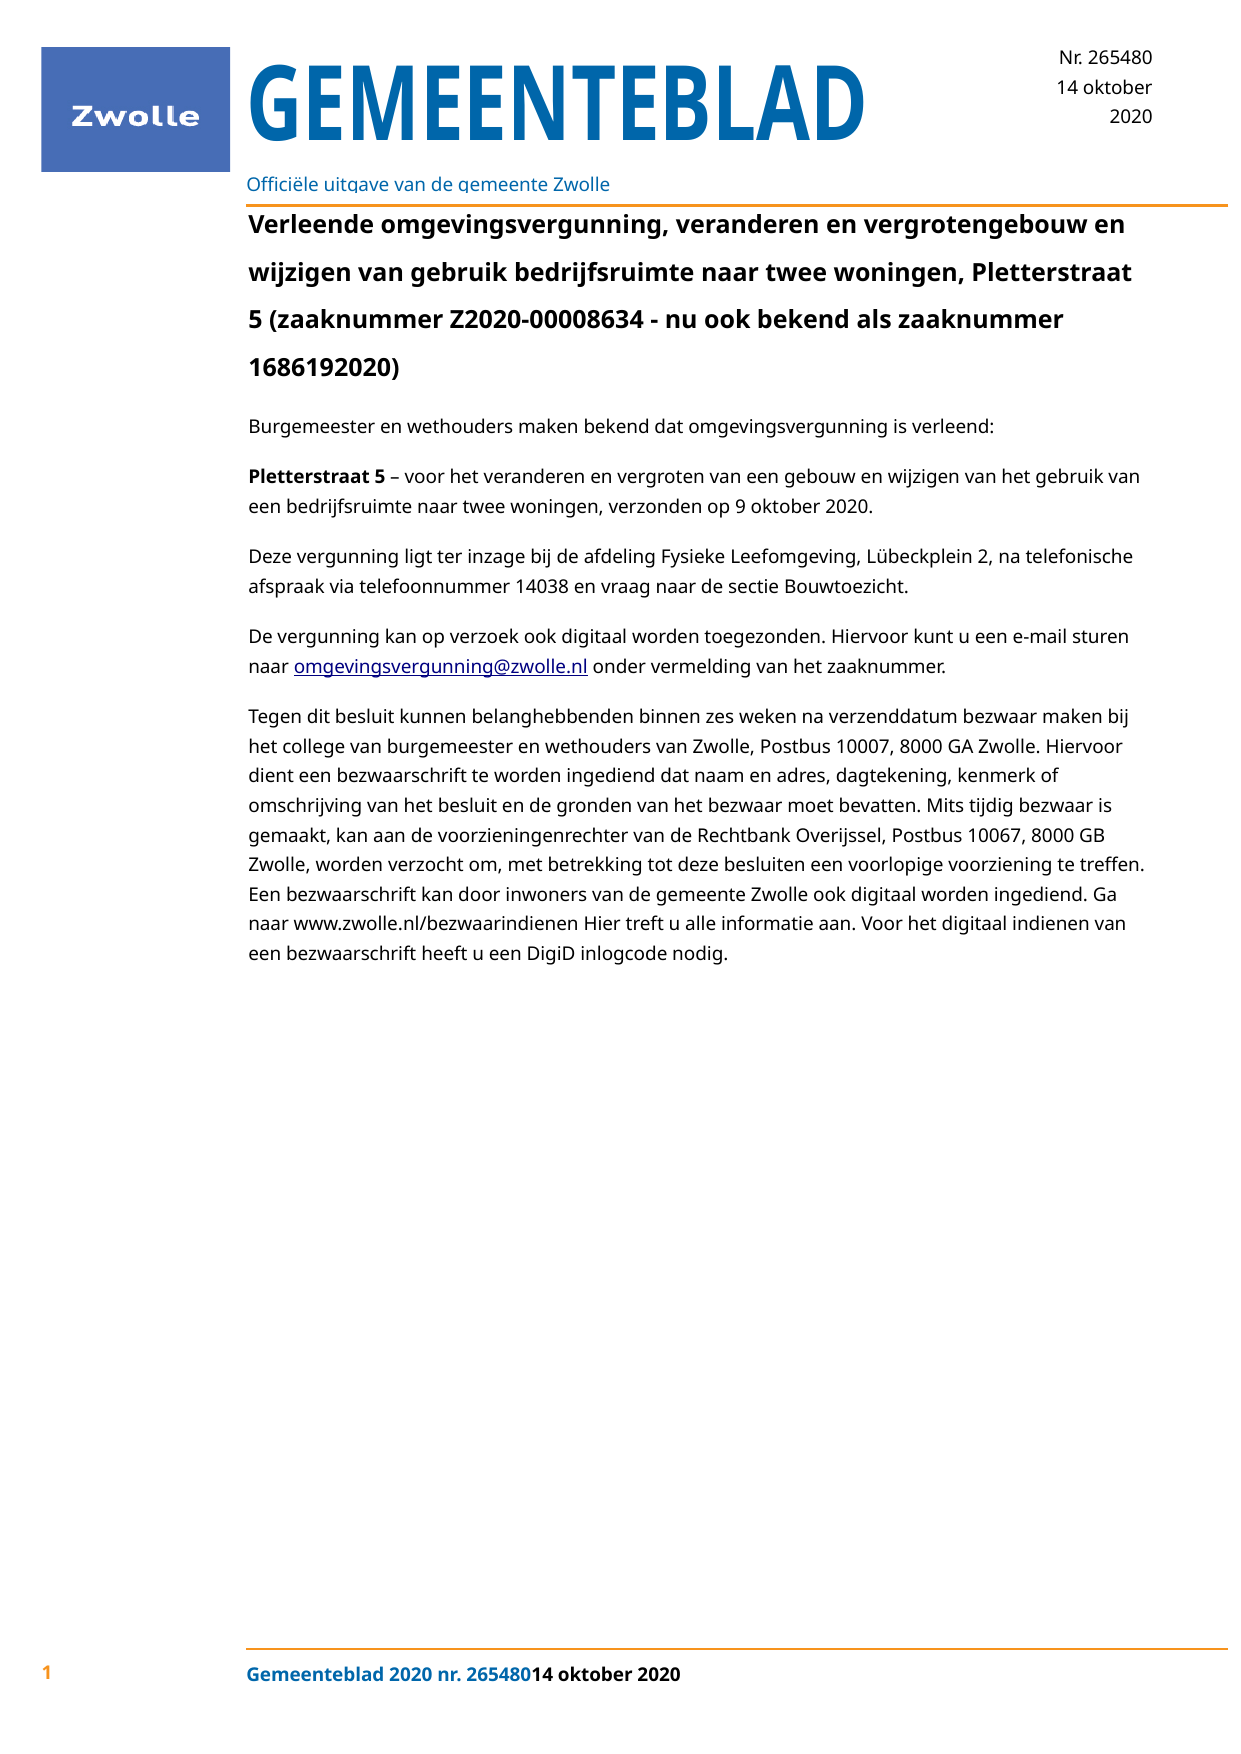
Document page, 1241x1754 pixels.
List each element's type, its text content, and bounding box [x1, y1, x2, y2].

text Tegen dit besluit kunnen belanghebbenden binnen zes weken na verzenddatum bezwaar maken bij het college van burgemeester en wethouders van Zwolle, Postbus 10007, 8000 GA Zwolle. Hiervoor dient een bezwaarschrift te worden ingediend dat naam en adres, dagtekening, kenmerk of omschrijving van het besluit en de gronden van het bezwaar moet bevatten. Mits tijdig bezwaar is gemaakt, kan aan de voorzieningenrechter van de Rechtbank Overijssel, Postbus 10067, 8000 GB Zwolle, worden verzocht om, met betrekking tot deze besluiten een voorlopige voorziening te treffen. Een bezwaarschrift kan door inwoners van de gemeente Zwolle ook digitaal worden ingediend. Ga naar www.zwolle.nl/bezwaarindienen Hier treft u alle informatie aan. Voor het digitaal indienen van een bezwaarschrift heeft u een DigiD inlogcode nodig. [248, 703, 1152, 966]
text Burgemeester en wethouders maken bekend dat omgevingsvergunning is verleend: [248, 413, 1152, 439]
text De vergunning kan op verzoek ook digitaal worden toegezonden. Hiervoor kunt u een e-mail sturen naar omgevingsvergunning@zwolle.nl onder vermelding van het zaaknummer. [248, 623, 1152, 679]
picture [41, 47, 231, 172]
text Pletterstraat 5 – voor het veranderen en vergroten van een gebouw en wijzigen van het gebruik van een bedrijfsruimte naar twee woningen, verzonden op 9 oktober 2020. [248, 463, 1152, 519]
text Deze vergunning ligt ter inzage bij de afdeling Fysieke Leefomgeving, Lübeckplein 2, na telefonische afspraak via telefoonnummer 14038 en vraag naar de sectie Bouwtoezicht. [248, 543, 1152, 599]
text Verleende omgevingsvergunning, veranderen en vergrotengebouw en wijzigen van gebruik bedrijfsruimte naar twee woningen, Pletterstraat 5 (zaaknummer Z2020-00008634 - nu ook bekend als zaaknummer 1686192020) [248, 207, 1152, 384]
